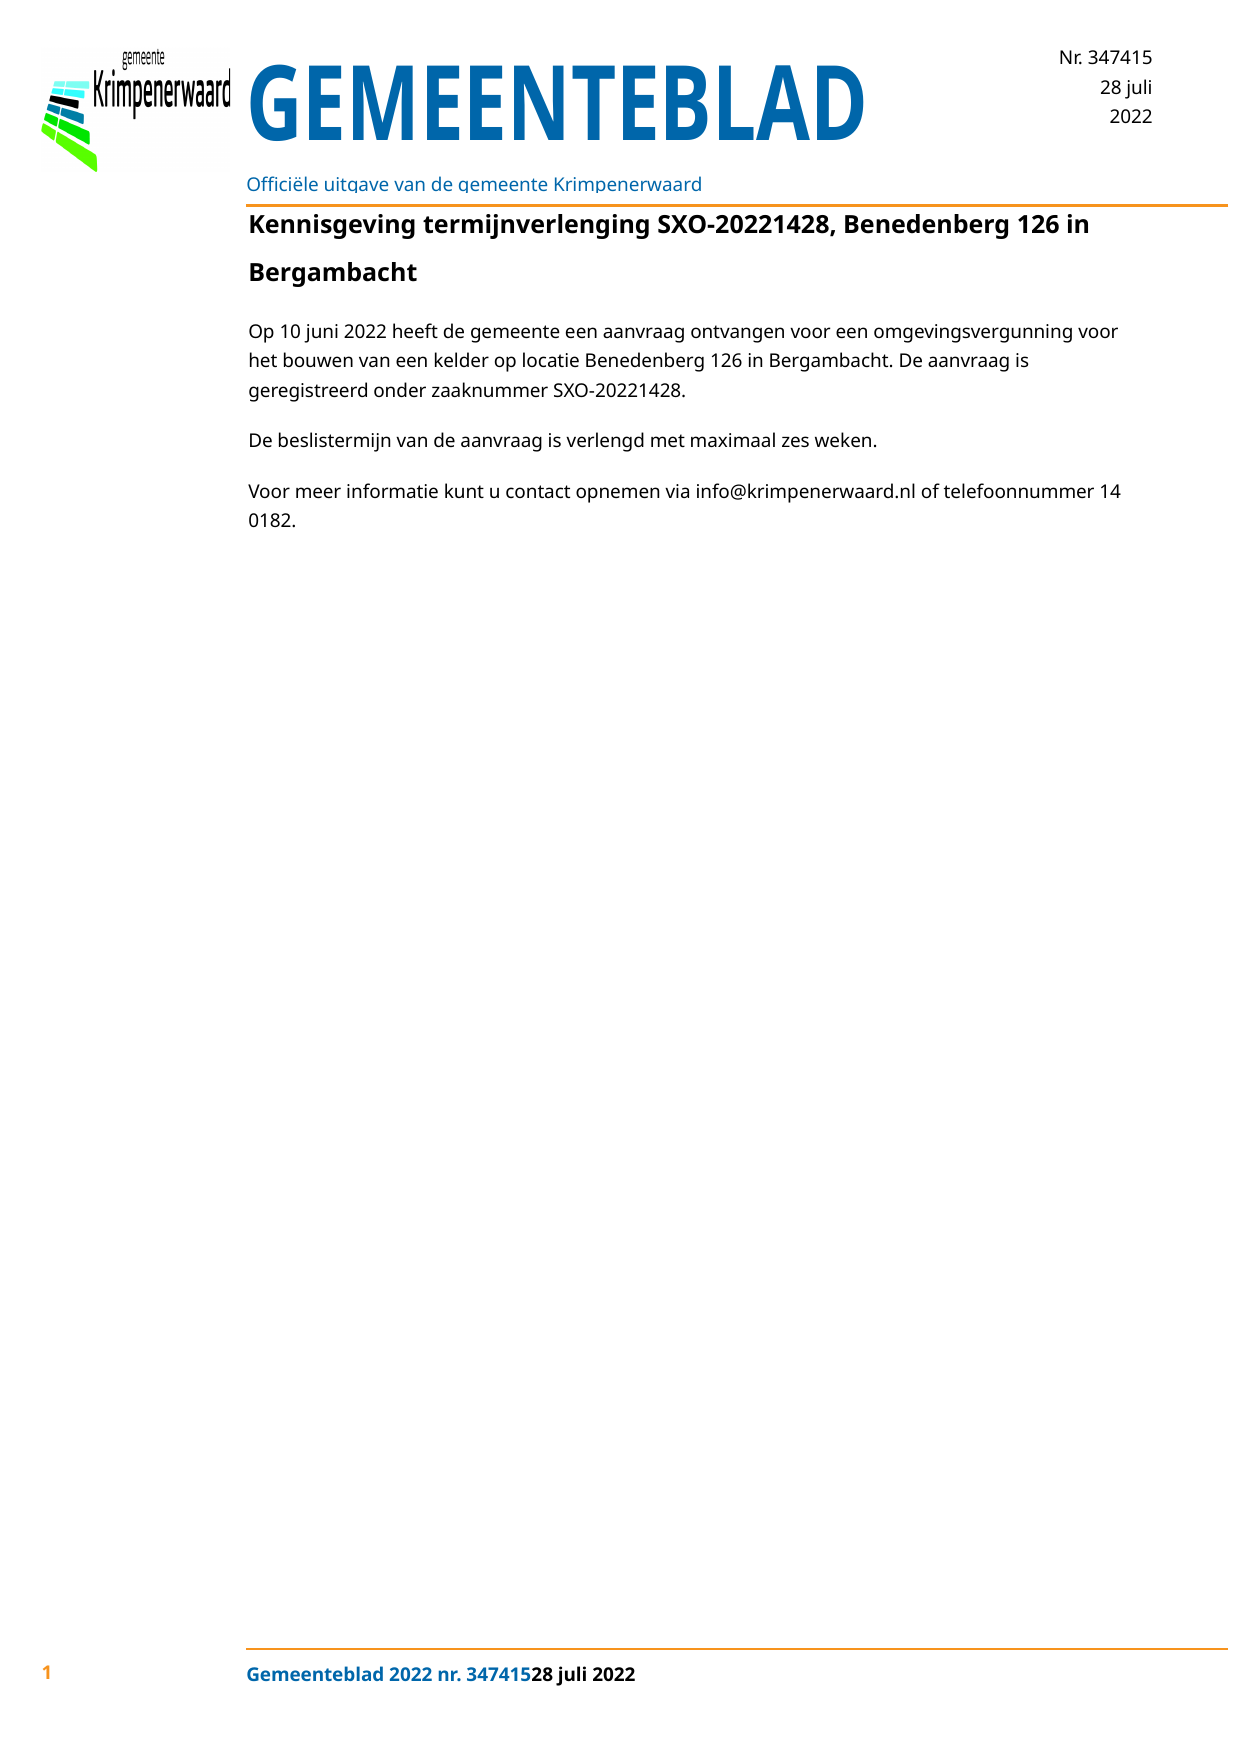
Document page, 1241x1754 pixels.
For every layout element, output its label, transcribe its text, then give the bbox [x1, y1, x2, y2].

text Voor meer informatie kunt u contact opnemen via info@krimpenerwaard.nl of telefoonnummer 14 0182. [248, 478, 1152, 533]
text Kennisgeving termijnverlenging SXO-20221428, Benedenberg 126 in Bergambacht [248, 207, 1152, 288]
picture [41, 47, 231, 172]
text Op 10 juni 2022 heeft de gemeente een aanvraag ontvangen voor een omgevingsvergunning voor het bouwen van een kelder op locatie Benedenberg 126 in Bergambacht. De aanvraag is geregistreerd onder zaaknummer SXO-20221428. [248, 318, 1152, 403]
text De beslistermijn van de aanvraag is verlengd met maximaal zes weken. [248, 427, 1152, 453]
